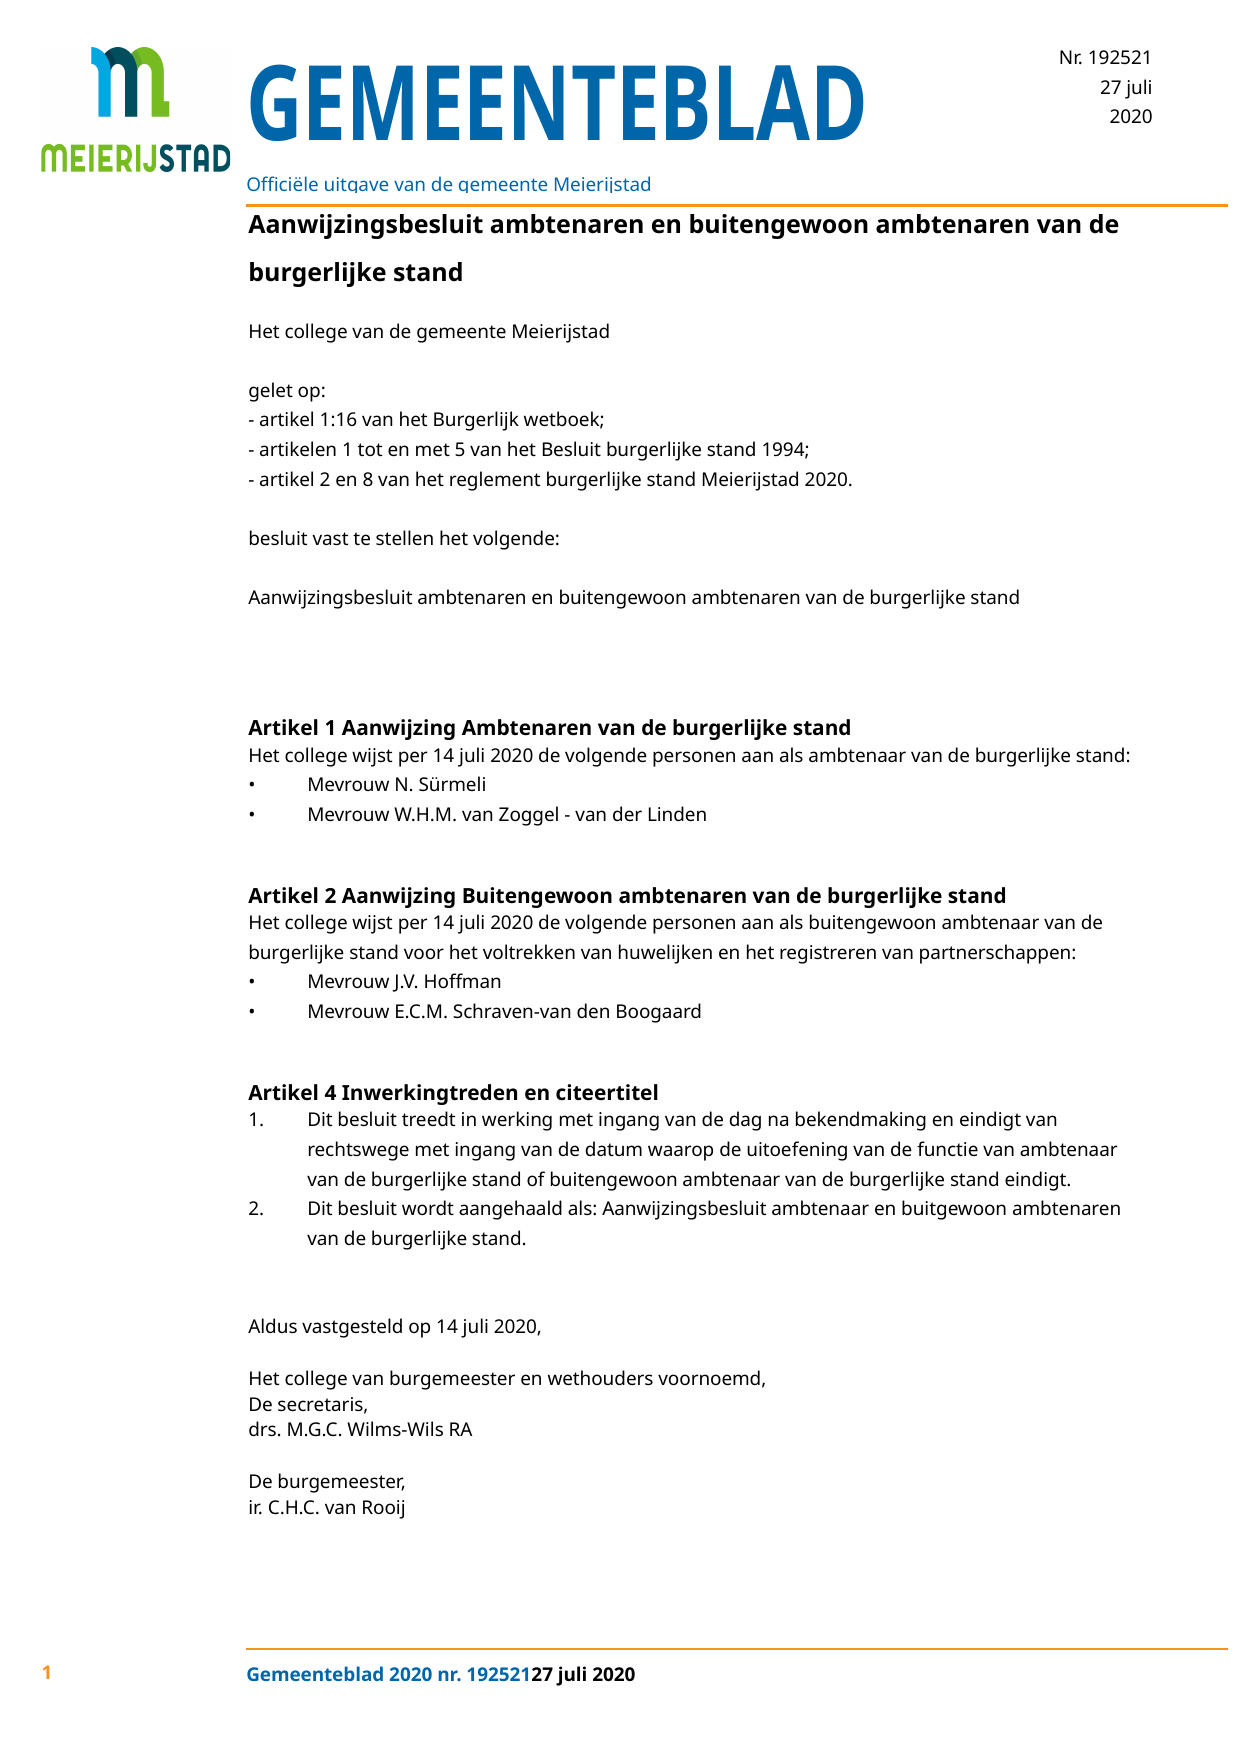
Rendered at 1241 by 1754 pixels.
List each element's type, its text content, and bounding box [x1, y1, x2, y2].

text ir. C.H.C. van Rooij [248, 1494, 1152, 1519]
list Dit besluit wordt aangehaald als: Aanwijzingsbesluit ambtenaar en buitgewoon ambtenaren van de burgerlijke stand. [248, 1195, 1152, 1251]
list Mevrouw N. Sürmeli [248, 771, 1152, 797]
text gelet op: [248, 377, 1152, 403]
text Aanwijzingsbesluit ambtenaren en buitengewoon ambtenaren van de burgerlijke stand [248, 584, 1152, 610]
list Mevrouw J.V. Hoffman [248, 969, 1152, 994]
text Artikel 2 Aanwijzing Buitengewoon ambtenaren van de burgerlijke stand [248, 881, 1152, 909]
text - artikel 1:16 van het Burgerlijk wetboek; [248, 407, 1152, 432]
text Het college wijst per 14 juli 2020 de volgende personen aan als ambtenaar van de burgerlijke stand: [248, 742, 1152, 768]
text Het college van burgemeester en wethouders voornoemd, [248, 1365, 1152, 1391]
picture [41, 47, 231, 172]
text - artikelen 1 tot en met 5 van het Besluit burgerlijke stand 1994; [248, 436, 1152, 462]
text Aldus vastgesteld op 14 juli 2020, [248, 1314, 1152, 1339]
text Artikel 1 Aanwijzing Ambtenaren van de burgerlijke stand [248, 713, 1152, 742]
text Het college van de gemeente Meierijstad [248, 318, 1152, 344]
text De burgemeester, [248, 1468, 1152, 1494]
text - artikel 2 en 8 van het reglement burgerlijke stand Meierijstad 2020. [248, 466, 1152, 492]
text De secretaris, [248, 1391, 1152, 1417]
text Artikel 4 Inwerkingtreden en citeertitel [248, 1078, 1152, 1107]
list Mevrouw E.C.M. Schraven-van den Boogaard [248, 998, 1152, 1024]
list Mevrouw W.H.M. van Zoggel - van der Linden [248, 801, 1152, 827]
text Het college wijst per 14 juli 2020 de volgende personen aan als buitengewoon ambtenaar van de burgerlijke stand voor het voltrekken van huwelijken en het registreren van partnerschappen: [248, 909, 1152, 965]
text drs. M.G.C. Wilms-Wils RA [248, 1417, 1152, 1442]
text Aanwijzingsbesluit ambtenaren en buitengewoon ambtenaren van de burgerlijke stand [248, 207, 1152, 288]
text besluit vast te stellen het volgende: [248, 525, 1152, 551]
list Dit besluit treedt in werking met ingang van de dag na bekendmaking en eindigt van rechtswege met ingang van de datum waarop de uitoefening van de functie van ambtenaar van de burgerlijke stand of buitengewoon ambtenaar van de burgerlijke stand eindigt. [248, 1107, 1152, 1192]
